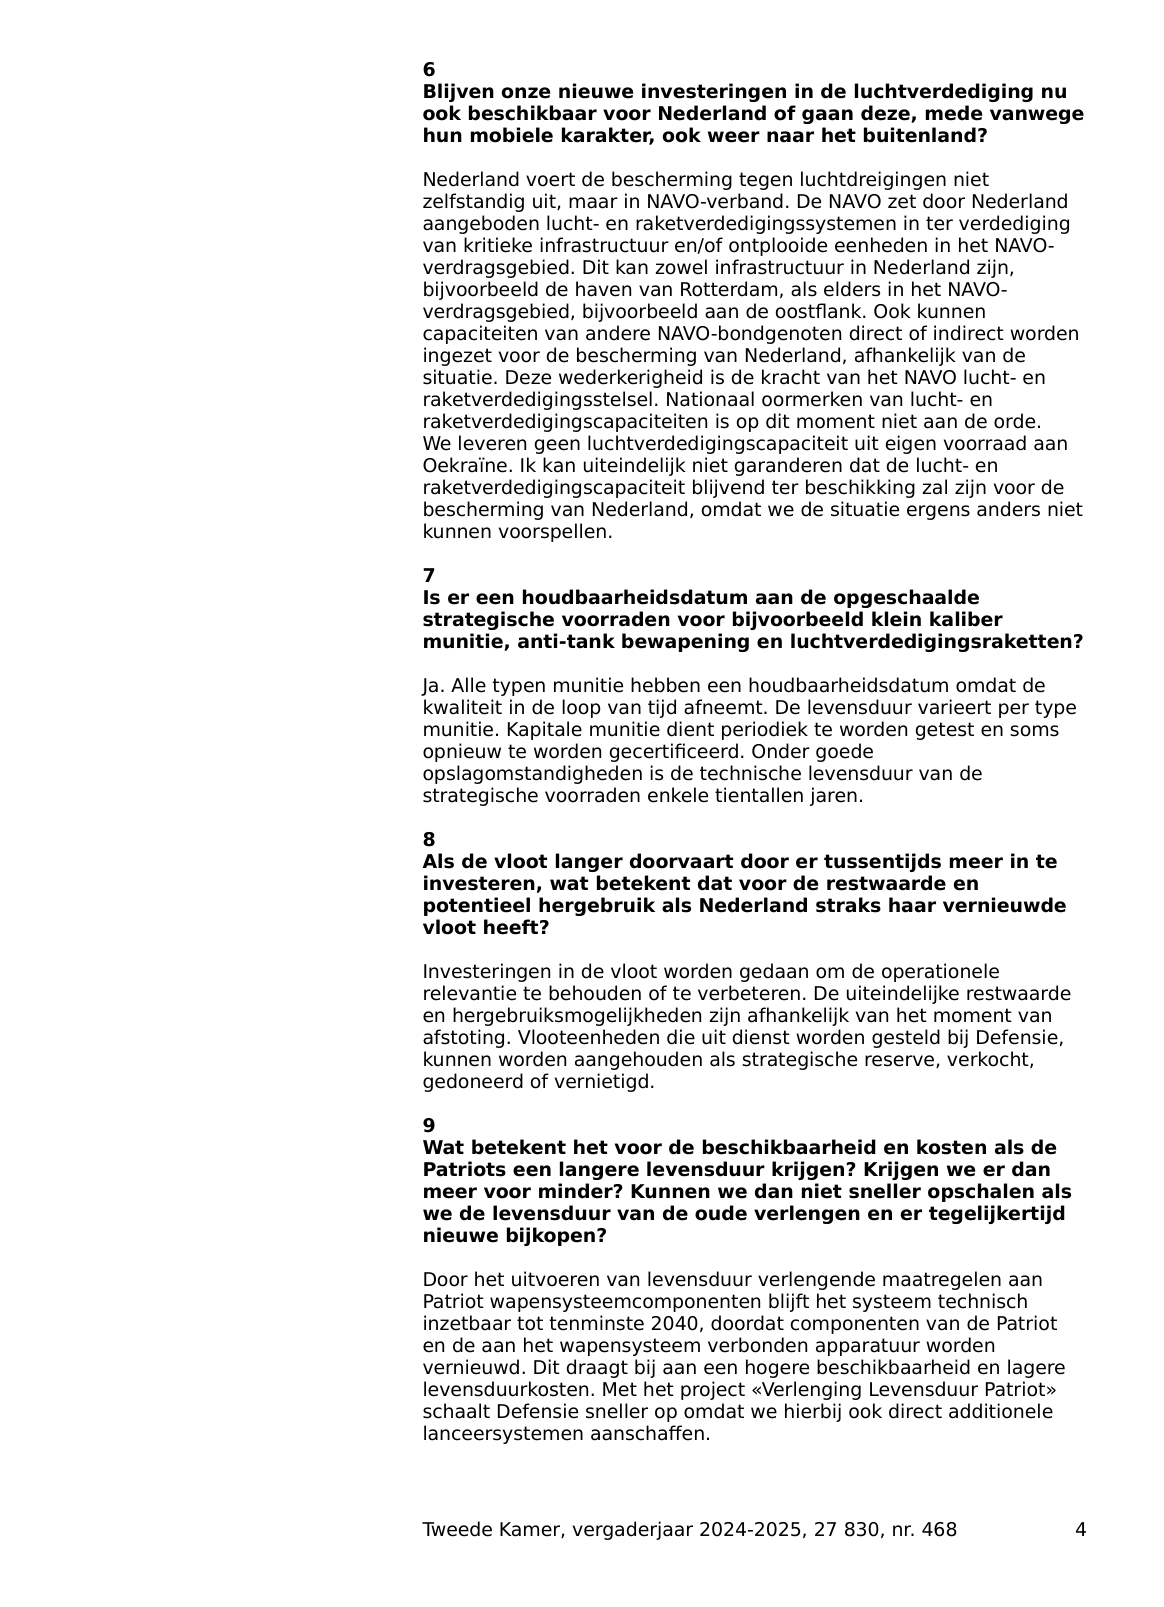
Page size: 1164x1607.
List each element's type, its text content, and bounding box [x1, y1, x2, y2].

text 8 [422, 829, 1087, 851]
text We leveren geen luchtverdedigingscapaciteit uit eigen voorraad aan Oekraïne. Ik kan uiteindelijk niet garanderen dat de lucht- en raketverdedigingscapaciteit blijvend ter beschikking zal zijn voor de bescherming van Nederland, omdat we de situatie ergens anders niet kunnen voorspellen. [422, 433, 1087, 543]
text Blijven onze nieuwe investeringen in de luchtverdediging nu ook beschikbaar voor Nederland of gaan deze, mede vanwege hun mobiele karakter, ook weer naar het buitenland? [422, 81, 1087, 147]
text Ja. Alle typen munitie hebben een houdbaarheidsdatum omdat de kwaliteit in de loop van tijd afneemt. De levensduur varieert per type munitie. Kapitale munitie dient periodiek te worden getest en soms opnieuw te worden gecertificeerd. Onder goede opslagomstandigheden is de technische levensduur van de strategische voorraden enkele tientallen jaren. [422, 675, 1087, 807]
text Nederland voert de bescherming tegen luchtdreigingen niet zelfstandig uit, maar in NAVO-verband. De NAVO zet door Nederland aangeboden lucht- en raketverdedigingssystemen in ter verdediging van kritieke infrastructuur en/of ontplooide eenheden in het NAVO-verdragsgebied. Dit kan zowel infrastructuur in Nederland zijn, bijvoorbeeld de haven van Rotterdam, als elders in het NAVO-verdragsgebied, bijvoorbeeld aan de oostflank. Ook kunnen capaciteiten van andere NAVO-bondgenoten direct of indirect worden ingezet voor de bescherming van Nederland, afhankelijk van de situatie. Deze wederkerigheid is de kracht van het NAVO lucht- en raketverdedigingsstelsel. Nationaal oormerken van lucht- en raketverdedigingscapaciteiten is op dit moment niet aan de orde. [422, 169, 1087, 433]
text 6 [422, 59, 1087, 81]
text Wat betekent het voor de beschikbaarheid en kosten als de Patriots een langere levensduur krijgen? Krijgen we er dan meer voor minder? Kunnen we dan niet sneller opschalen als we de levensduur van de oude verlengen en er tegelijkertijd nieuwe bijkopen? [422, 1137, 1087, 1247]
text Door het uitvoeren van levensduur verlengende maatregelen aan Patriot wapensysteemcomponenten blijft het systeem technisch inzetbaar tot tenminste 2040, doordat componenten van de Patriot en de aan het wapensysteem verbonden apparatuur worden vernieuwd. Dit draagt bij aan een hogere beschikbaarheid en lagere levensduurkosten. Met het project «Verlenging Levensduur Patriot» schaalt Defensie sneller op omdat we hierbij ook direct additionele lanceersystemen aanschaffen. [422, 1269, 1087, 1445]
text Is er een houdbaarheidsdatum aan de opgeschaalde strategische voorraden voor bijvoorbeeld klein kaliber munitie, anti-tank bewapening en luchtverdedigingsraketten? [422, 587, 1087, 653]
text Investeringen in de vloot worden gedaan om de operationele relevantie te behouden of te verbeteren. De uiteindelijke restwaarde en hergebruiksmogelijkheden zijn afhankelijk van het moment van afstoting. Vlooteenheden die uit dienst worden gesteld bij Defensie, kunnen worden aangehouden als strategische reserve, verkocht, gedoneerd of vernietigd. [422, 961, 1087, 1093]
text Als de vloot langer doorvaart door er tussentijds meer in te investeren, wat betekent dat voor de restwaarde en potentieel hergebruik als Nederland straks haar vernieuwde vloot heeft? [422, 851, 1087, 939]
text 7 [422, 565, 1087, 587]
text 9 [422, 1115, 1087, 1137]
